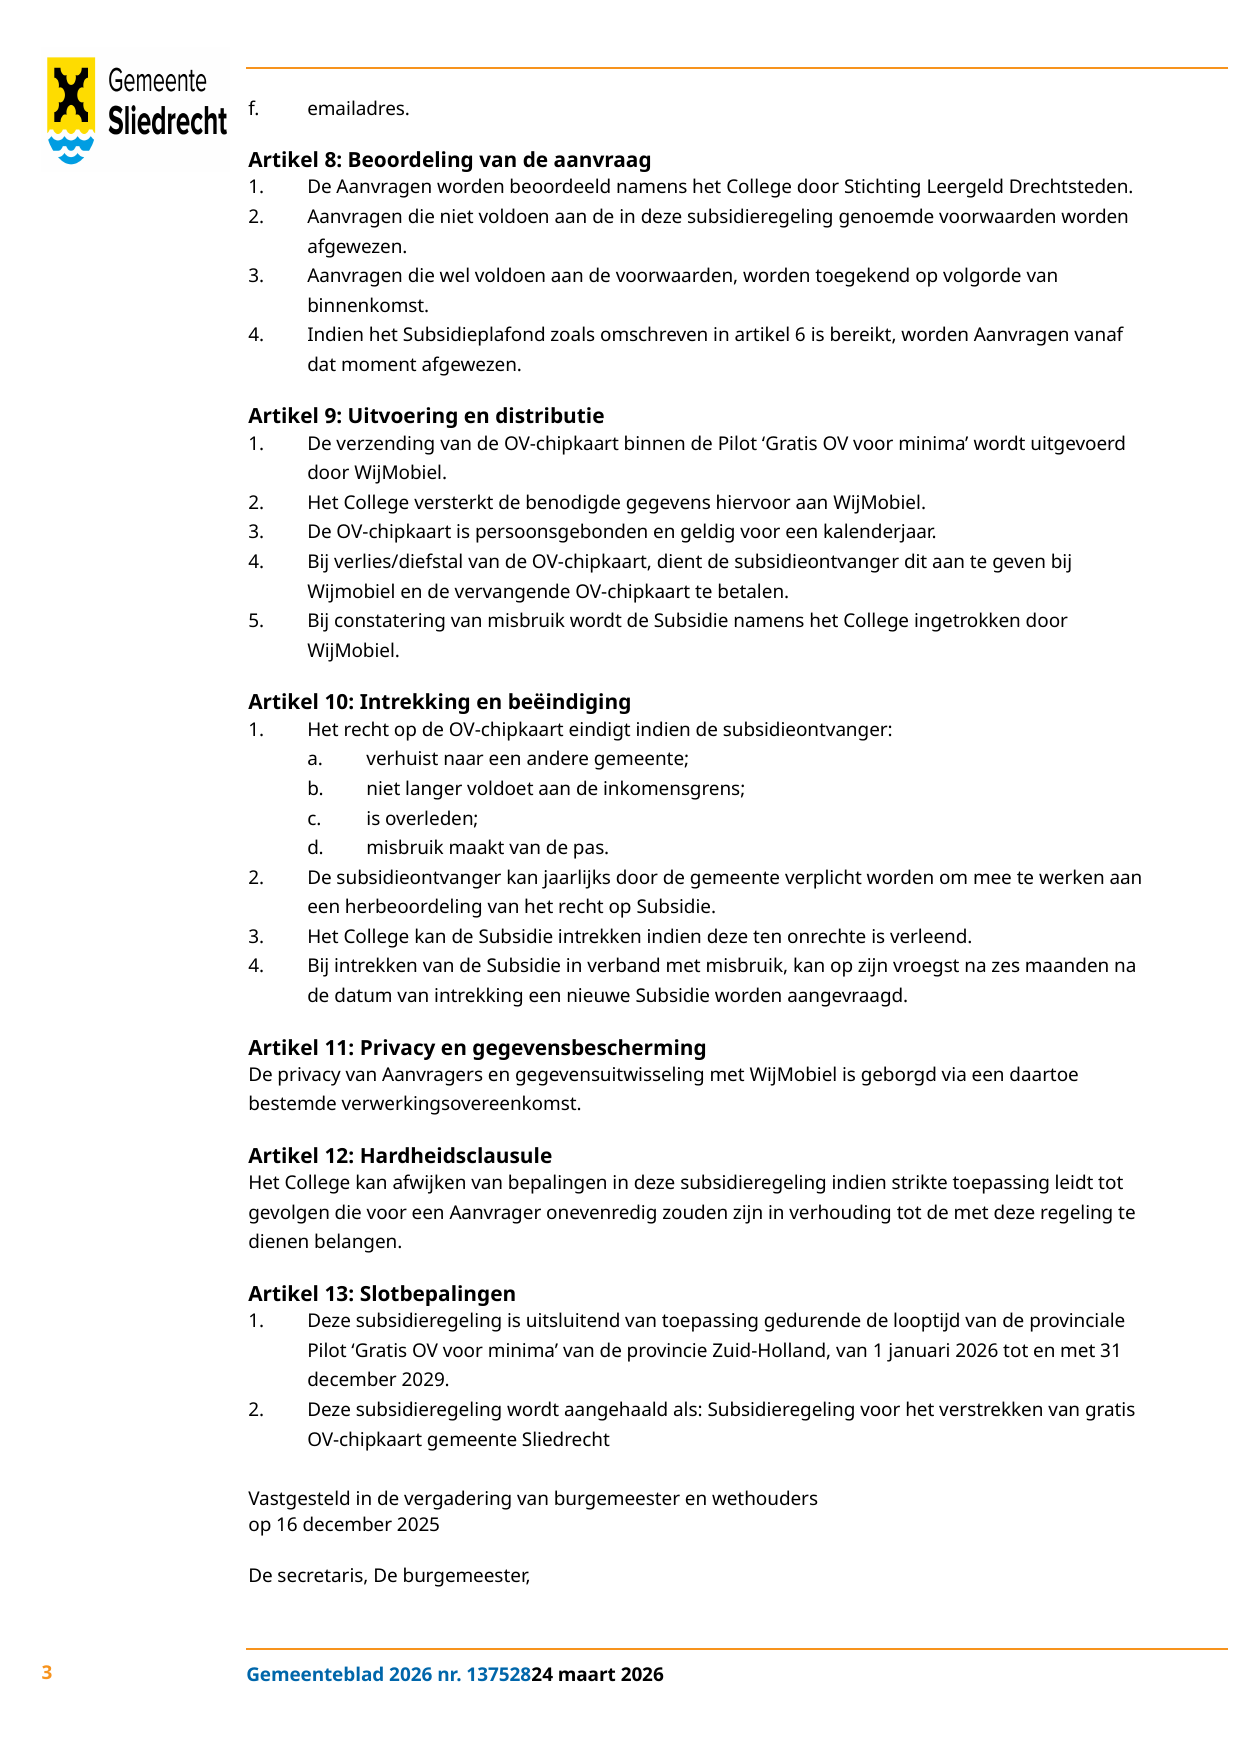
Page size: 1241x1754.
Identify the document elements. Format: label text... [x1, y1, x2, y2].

list is overleden; [307, 805, 1152, 830]
list Het recht op de OV-chipkaart eindigt indien de subsidieontvanger: [248, 716, 1152, 742]
text Artikel 12: Hardheidsclausule [248, 1141, 1152, 1169]
list De subsidieontvanger kan jaarlijks door de gemeente verplicht worden om mee te werken aan een herbeoordeling van het recht op Subsidie. [248, 864, 1152, 919]
text Artikel 13: Slotbepalingen [248, 1279, 1152, 1307]
list Aanvragen die niet voldoen aan de in deze subsidieregeling genoemde voorwaarden worden afgewezen. [248, 203, 1152, 258]
list verhuist naar een andere gemeente; [307, 746, 1152, 771]
text De privacy van Aanvragers en gegevensuitwisseling met WijMobiel is geborgd via een daartoe bestemde verwerkingsovereenkomst. [248, 1061, 1152, 1116]
text De secretaris, De burgemeester, [248, 1562, 1152, 1588]
list misbruik maakt van de pas. [307, 834, 1152, 860]
list Deze subsidieregeling is uitsluitend van toepassing gedurende de looptijd van de provinciale Pilot ‘Gratis OV voor minima’ van de provincie Zuid-Holland, van 1 januari 2026 tot en met 31 december 2029. [248, 1307, 1152, 1392]
text Artikel 9: Uitvoering en distributie [248, 402, 1152, 430]
text Het College kan afwijken van bepalingen in deze subsidieregeling indien strikte toepassing leidt tot gevolgen die voor een Aanvrager onevenredig zouden zijn in verhouding tot de met deze regeling te dienen belangen. [248, 1169, 1152, 1254]
picture [41, 47, 231, 172]
list Bij verlies/diefstal van de OV-chipkaart, dient de subsidieontvanger dit aan te geven bij Wijmobiel en de vervangende OV-chipkaart te betalen. [248, 548, 1152, 604]
list Indien het Subsidieplafond zoals omschreven in artikel 6 is bereikt, worden Aanvragen vanaf dat moment afgewezen. [248, 322, 1152, 377]
list emailadres. [248, 95, 1152, 121]
list Bij intrekken van de Subsidie in verband met misbruik, kan op zijn vroegst na zes maanden na de datum van intrekking een nieuwe Subsidie worden aangevraagd. [248, 953, 1152, 1008]
list Het College kan de Subsidie intrekken indien deze ten onrechte is verleend. [248, 923, 1152, 949]
text Artikel 8: Beoordeling van de aanvraag [248, 145, 1152, 174]
text Vastgesteld in de vergadering van burgemeester en wethouders [248, 1485, 1152, 1511]
list Bij constatering van misbruik wordt de Subsidie namens het College ingetrokken door WijMobiel. [248, 607, 1152, 663]
text Artikel 11: Privacy en gegevensbescherming [248, 1033, 1152, 1061]
list Het College versterkt de benodigde gegevens hiervoor aan WijMobiel. [248, 489, 1152, 515]
list De Aanvragen worden beoordeeld namens het College door Stichting Leergeld Drechtsteden. [248, 174, 1152, 199]
text Artikel 10: Intrekking en beëindiging [248, 687, 1152, 716]
list Aanvragen die wel voldoen aan de voorwaarden, worden toegekend op volgorde van binnenkomst. [248, 262, 1152, 318]
list Deze subsidieregeling wordt aangehaald als: Subsidieregeling voor het verstrekken van gratis OV-chipkaart gemeente Sliedrecht [248, 1396, 1152, 1452]
text op 16 december 2025 [248, 1511, 1152, 1536]
list niet langer voldoet aan de inkomensgrens; [307, 775, 1152, 801]
list De OV-chipkaart is persoonsgebonden en geldig voor een kalenderjaar. [248, 519, 1152, 544]
list De verzending van de OV-chipkaart binnen de Pilot ‘Gratis OV voor minima’ wordt uitgevoerd door WijMobiel. [248, 430, 1152, 485]
